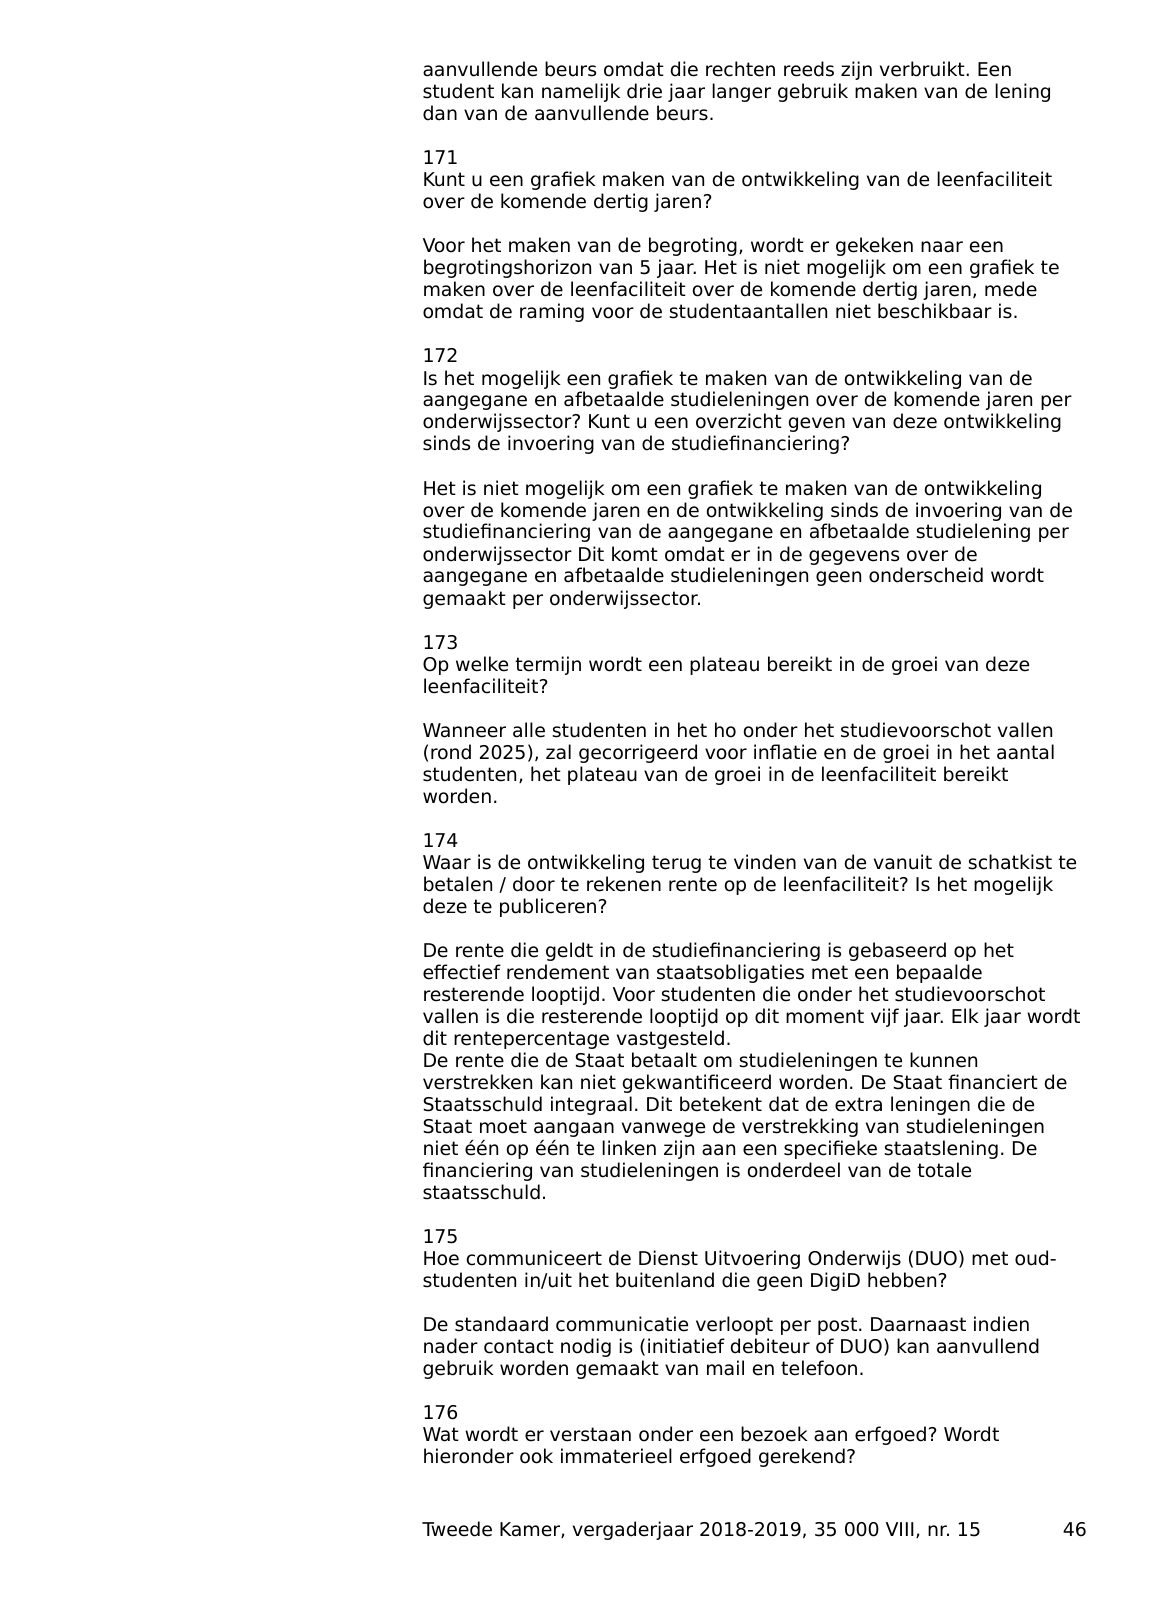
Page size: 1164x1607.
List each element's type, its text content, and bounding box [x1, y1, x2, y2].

text Voor het maken van de begroting, wordt er gekeken naar een begrotingshorizon van 5 jaar. Het is niet mogelijk om een grafiek te maken over de leenfaciliteit over de komende dertig jaren, mede omdat de raming voor de studentaantallen niet beschikbaar is. [422, 235, 1087, 323]
text Wanneer alle studenten in het ho onder het studievoorschot vallen (rond 2025), zal gecorrigeerd voor inflatie en de groei in het aantal studenten, het plateau van de groei in de leenfaciliteit bereikt worden. [422, 720, 1087, 808]
text 174 [422, 830, 1087, 852]
text 176 [422, 1402, 1087, 1424]
text Op welke termijn wordt een plateau bereikt in de groei van deze leenfaciliteit? [422, 653, 1087, 697]
text De standaard communicatie verloopt per post. Daarnaast indien nader contact nodig is (initiatief debiteur of DUO) kan aanvullend gebruik worden gemaakt van mail en telefoon. [422, 1314, 1087, 1380]
text aanvullende beurs omdat die rechten reeds zijn verbruikt. Een student kan namelijk drie jaar langer gebruik maken van de lening dan van de aanvullende beurs. [422, 59, 1087, 125]
text Is het mogelijk een grafiek te maken van de ontwikkeling van de aangegane en afbetaalde studieleningen over de komende jaren per onderwijssector? Kunt u een overzicht geven van deze ontwikkeling sinds de invoering van de studiefinanciering? [422, 367, 1087, 455]
text De rente die geldt in de studiefinanciering is gebaseerd op het effectief rendement van staatsobligaties met een bepaalde resterende looptijd. Voor studenten die onder het studievoorschot vallen is die resterende looptijd op dit moment vijf jaar. Elk jaar wordt dit rentepercentage vastgesteld. [422, 940, 1087, 1050]
text 172 [422, 345, 1087, 367]
text Hoe communiceert de Dienst Uitvoering Onderwijs (DUO) met oud-studenten in/uit het buitenland die geen DigiD hebben? [422, 1248, 1087, 1292]
text Waar is de ontwikkeling terug te vinden van de vanuit de schatkist te betalen / door te rekenen rente op de leenfaciliteit? Is het mogelijk deze te publiceren? [422, 852, 1087, 918]
text Het is niet mogelijk om een grafiek te maken van de ontwikkeling over de komende jaren en de ontwikkeling sinds de invoering van de studiefinanciering van de aangegane en afbetaalde studielening per onderwijssector Dit komt omdat er in de gegevens over de aangegane en afbetaalde studieleningen geen onderscheid wordt gemaakt per onderwijssector. [422, 477, 1087, 609]
text 173 [422, 632, 1087, 653]
text Wat wordt er verstaan onder een bezoek aan erfgoed? Wordt hieronder ook immaterieel erfgoed gerekend? [422, 1424, 1087, 1468]
text De rente die de Staat betaalt om studieleningen te kunnen verstrekken kan niet gekwantificeerd worden. De Staat financiert de Staatsschuld integraal. Dit betekent dat de extra leningen die de Staat moet aangaan vanwege de verstrekking van studieleningen niet één op één te linken zijn aan een specifieke staatslening. De financiering van studieleningen is onderdeel van de totale staatsschuld. [422, 1050, 1087, 1204]
text 175 [422, 1226, 1087, 1248]
text Kunt u een grafiek maken van de ontwikkeling van de leenfaciliteit over de komende dertig jaren? [422, 169, 1087, 213]
text 171 [422, 147, 1087, 169]
